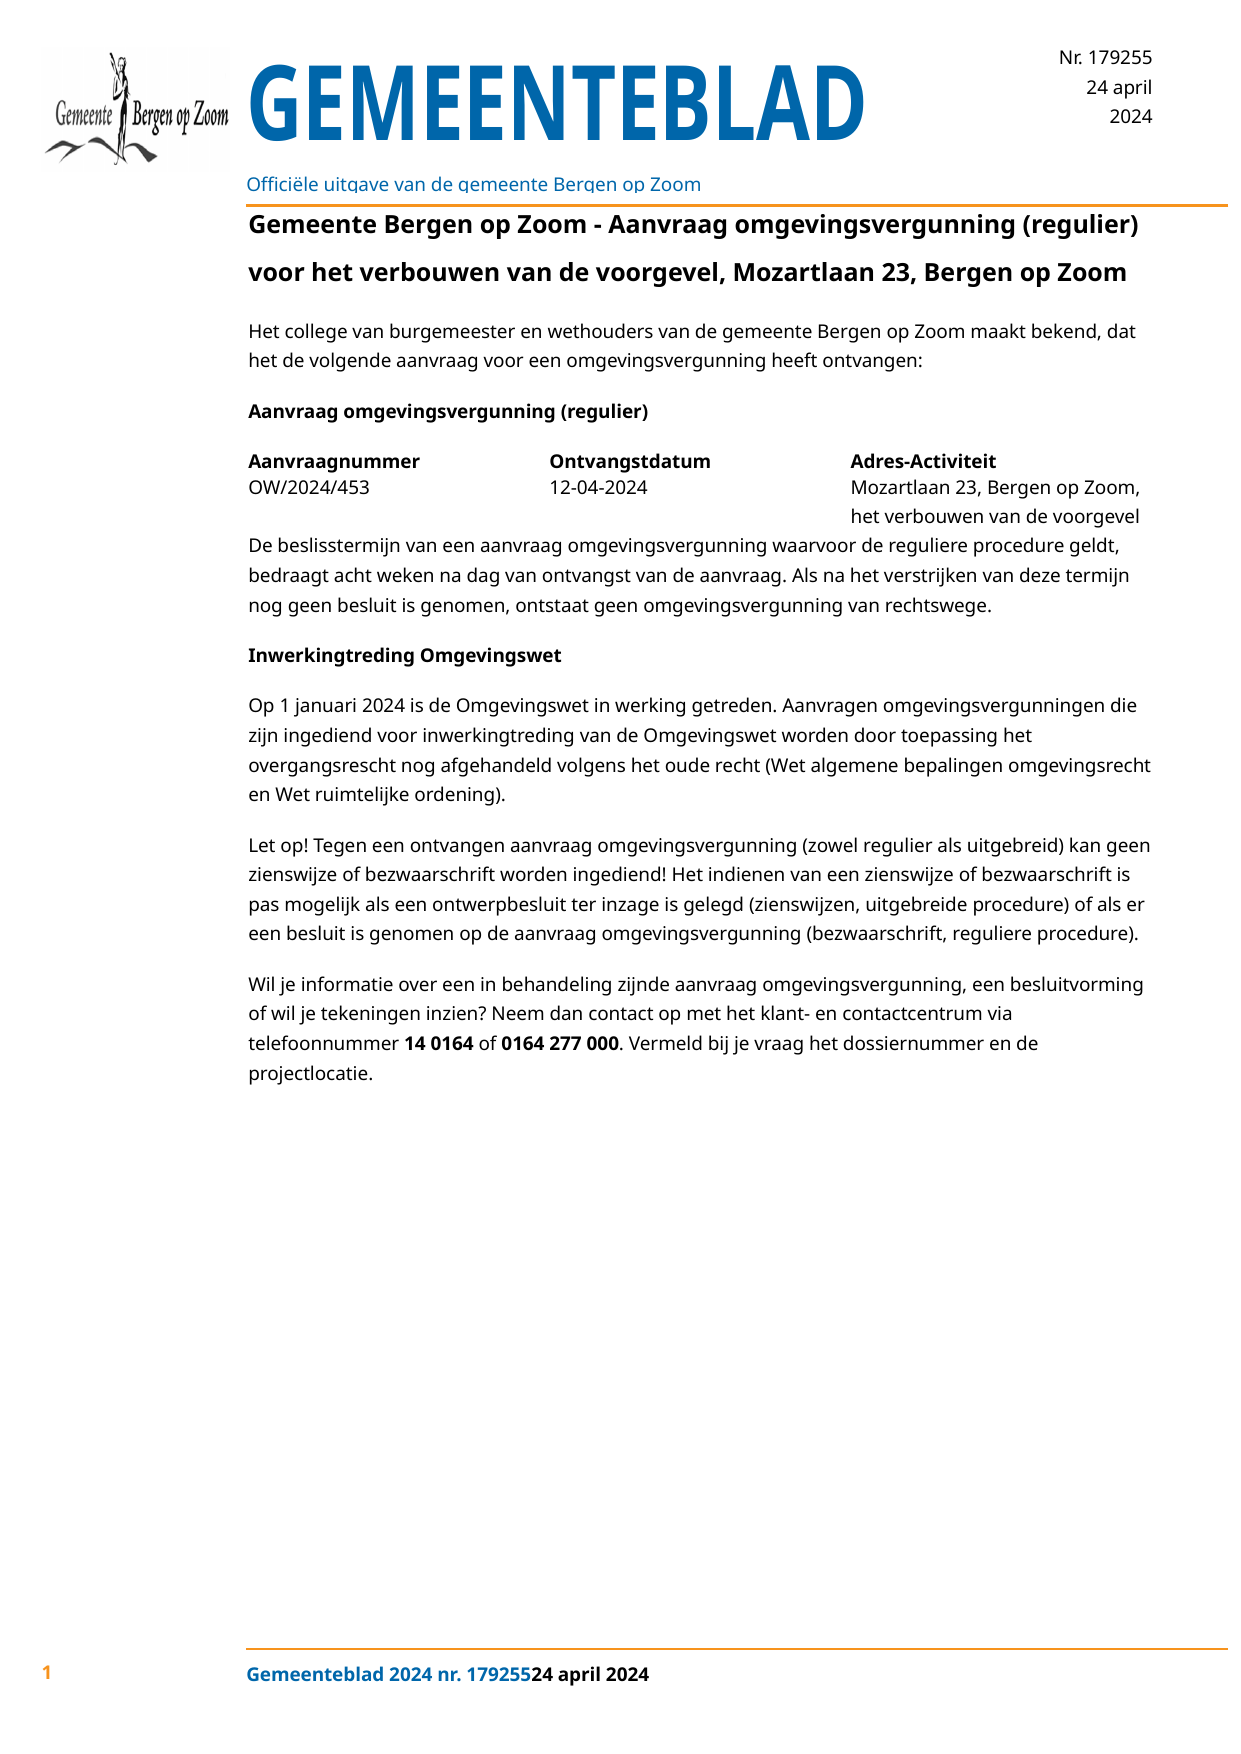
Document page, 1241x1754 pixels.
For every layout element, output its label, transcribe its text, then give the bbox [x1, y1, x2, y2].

text Het college van burgemeester en wethouders van de gemeente Bergen op Zoom maakt bekend, dat het de volgende aanvraag voor een omgevingsvergunning heeft ontvangen: [248, 318, 1152, 373]
text Inwerkingtreding Omgevingswet [248, 642, 1152, 668]
table_cell 12-04-2024 [549, 474, 850, 529]
table_header Aanvraagnummer [248, 449, 549, 474]
text Op 1 januari 2024 is de Omgevingswet in werking getreden. Aanvragen omgevingsvergunningen die zijn ingediend voor inwerkingtreding van de Omgevingswet worden door toepassing het overgangsrescht nog afgehandeld volgens het oude recht (Wet algemene bepalingen omgevingsrecht en Wet ruimtelijke ordening). [248, 693, 1152, 807]
text Aanvraag omgevingsvergunning (regulier) [248, 398, 1152, 424]
picture [41, 47, 231, 172]
text Let op! Tegen een ontvangen aanvraag omgevingsvergunning (zowel regulier als uitgebreid) kan geen zienswijze of bezwaarschrift worden ingediend! Het indienen van een zienswijze of bezwaarschrift is pas mogelijk als een ontwerpbesluit ter inzage is gelegd (zienswijzen, uitgebreide procedure) of als er een besluit is genomen op de aanvraag omgevingsvergunning (bezwaarschrift, reguliere procedure). [248, 832, 1152, 946]
text Gemeente Bergen op Zoom - Aanvraag omgevingsvergunning (regulier) voor het verbouwen van de voorgevel, Mozartlaan 23, Bergen op Zoom [248, 207, 1152, 288]
table_cell OW/2024/453 [248, 474, 549, 529]
table_header Ontvangstdatum [549, 449, 850, 474]
table_header Adres-Activiteit [850, 449, 1152, 474]
text De beslisstermijn van een aanvraag omgevingsvergunning waarvoor de reguliere procedure geldt, bedraagt acht weken na dag van ontvangst van de aanvraag. Als na het verstrijken van deze termijn nog geen besluit is genomen, ontstaat geen omgevingsvergunning van rechtswege. [248, 533, 1152, 618]
table_cell Mozartlaan 23, Bergen op Zoom, het verbouwen van de voorgevel [850, 474, 1152, 529]
text Wil je informatie over een in behandeling zijnde aanvraag omgevingsvergunning, een besluitvorming of wil je tekeningen inzien? Neem dan contact op met het klant- en contactcentrum via telefoonnummer 14 0164 of 0164 277 000. Vermeld bij je vraag het dossiernummer en de projectlocatie. [248, 971, 1152, 1086]
